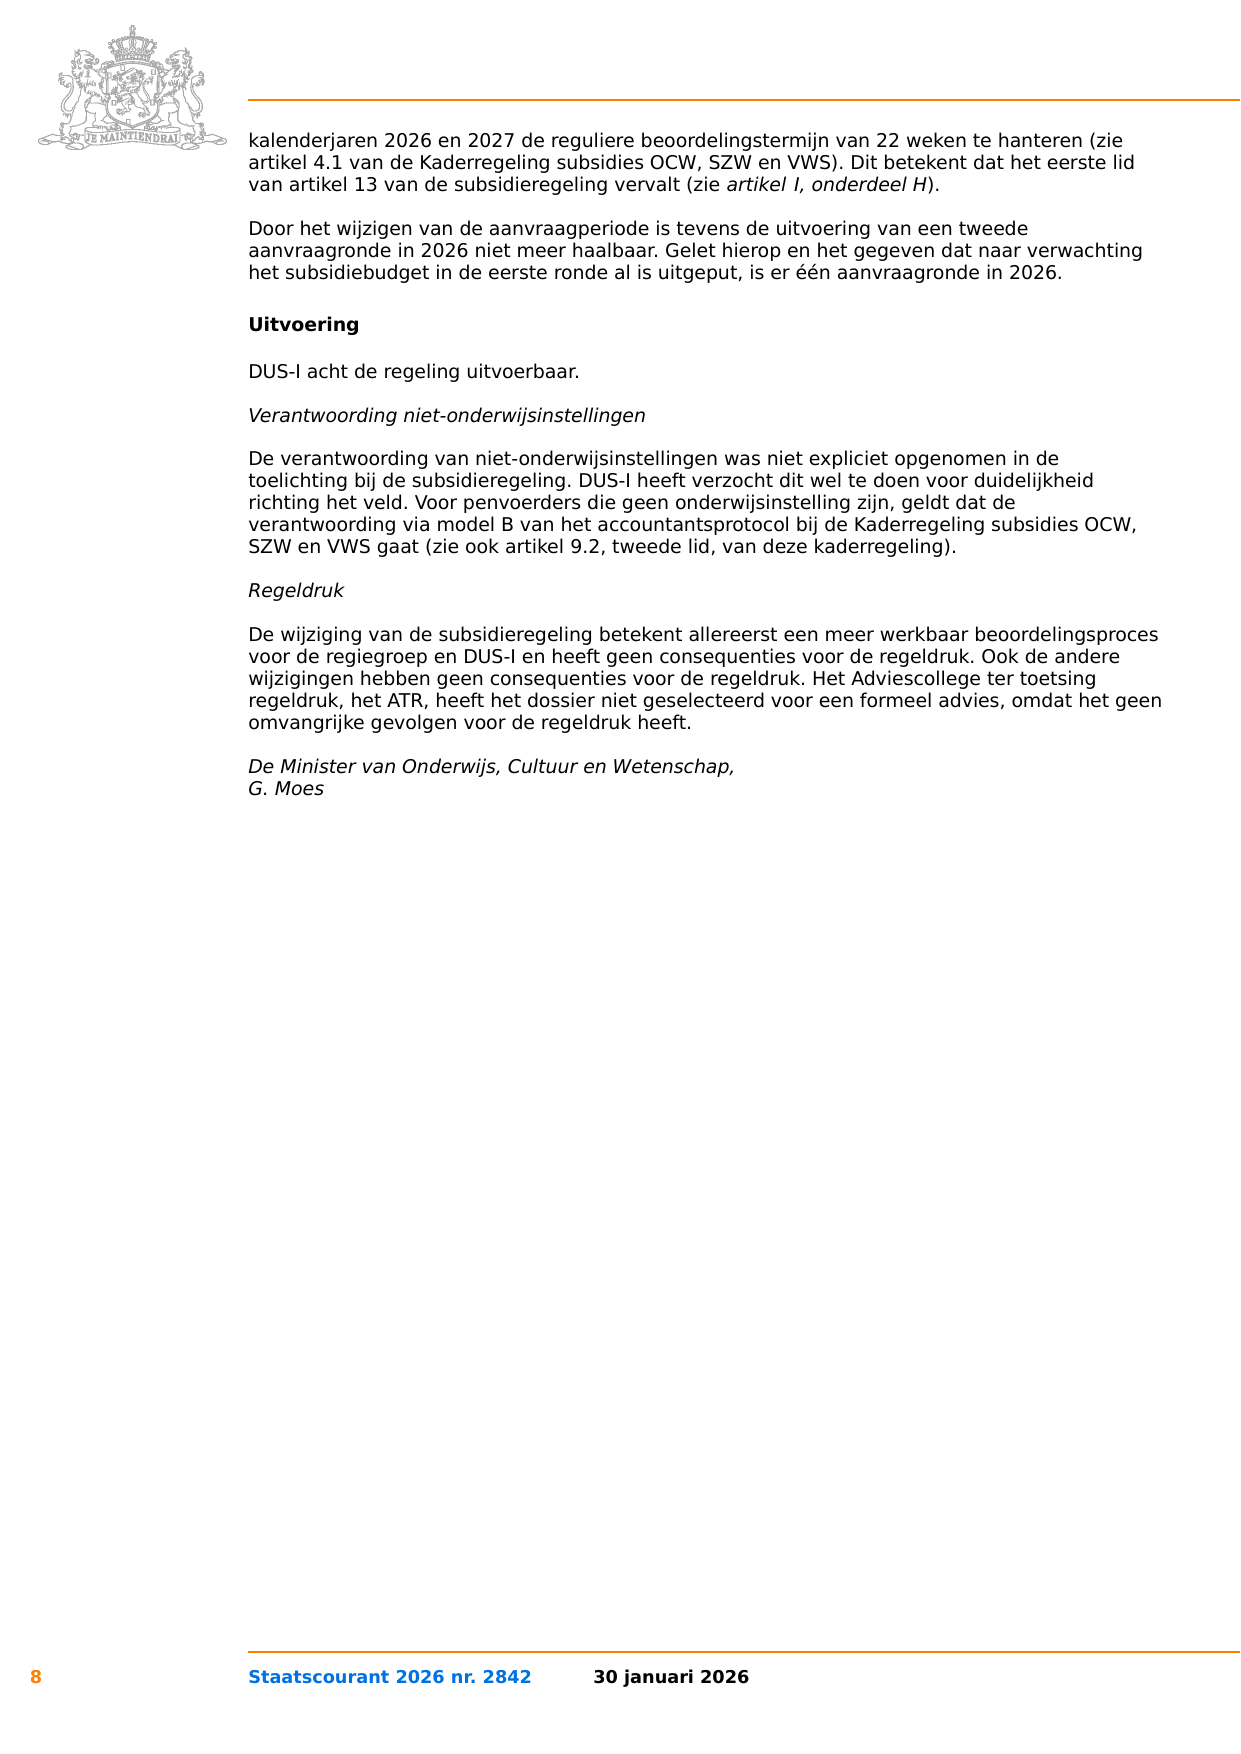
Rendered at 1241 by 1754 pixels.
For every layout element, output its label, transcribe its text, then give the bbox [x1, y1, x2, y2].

picture [38, 25, 227, 150]
text kalenderjaren 2026 en 2027 de reguliere beoordelingstermijn van 22 weken te hanteren (zie artikel 4.1 van de Kaderregeling subsidies OCW, SZW en VWS). Dit betekent dat het eerste lid van artikel 13 van de subsidieregeling vervalt (zie artikel I, onderdeel H). [248, 130, 1163, 196]
text Door het wijzigen van de aanvraagperiode is tevens de uitvoering van een tweede aanvraagronde in 2026 niet meer haalbaar. Gelet hierop en het gegeven dat naar verwachting het subsidiebudget in de eerste ronde al is uitgeput, is er één aanvraagronde in 2026. [248, 218, 1163, 284]
subtitle Verantwoording niet-onderwijsinstellingen [248, 404, 1163, 426]
text De Minister van Onderwijs, Cultuur en Wetenschap, G. Moes [248, 756, 1163, 800]
text DUS-I acht de regeling uitvoerbaar. [248, 361, 1163, 383]
text De verantwoording van niet-onderwijsinstellingen was niet expliciet opgenomen in de toelichting bij de subsidieregeling. DUS-I heeft verzocht dit wel te doen voor duidelijkheid richting het veld. Voor penvoerders die geen onderwijsinstelling zijn, geldt dat de verantwoording via model B van het accountantsprotocol bij de Kaderregeling subsidies OCW, SZW en VWS gaat (zie ook artikel 9.2, tweede lid, van deze kaderregeling). [248, 448, 1163, 558]
text De wijziging van de subsidieregeling betekent allereerst een meer werkbaar beoordelingsproces voor de regiegroep en DUS-I en heeft geen consequenties voor de regeldruk. Ook de andere wijzigingen hebben geen consequenties voor de regeldruk. Het Adviescollege ter toetsing regeldruk, het ATR, heeft het dossier niet geselecteerd voor een formeel advies, omdat het geen omvangrijke gevolgen voor de regeldruk heeft. [248, 624, 1163, 734]
subtitle Regeldruk [248, 580, 1163, 602]
subtitle Uitvoering [248, 314, 1163, 336]
